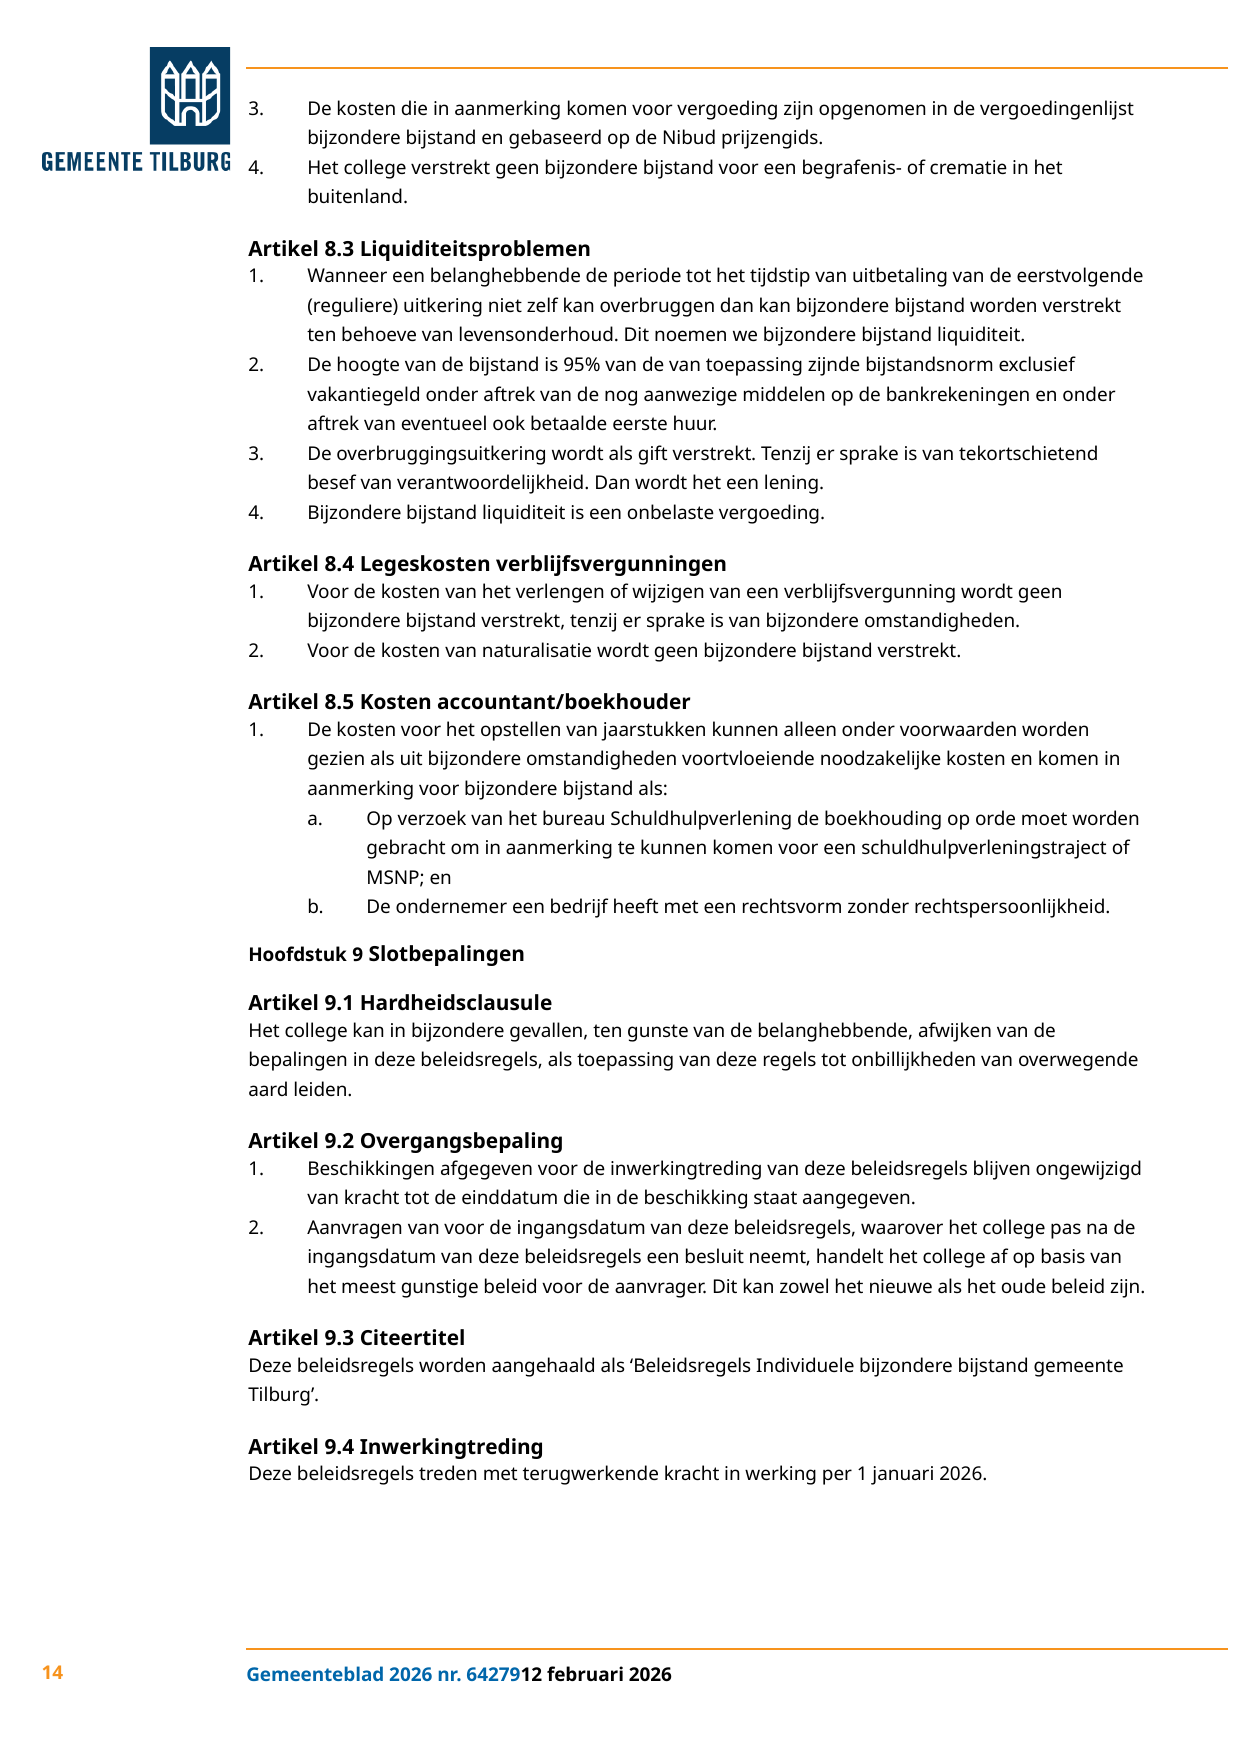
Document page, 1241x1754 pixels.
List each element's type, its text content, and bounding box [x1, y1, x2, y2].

list Aanvragen van voor de ingangsdatum van deze beleidsregels, waarover het college pas na de ingangsdatum van deze beleidsregels een besluit neemt, handelt het college af op basis van het meest gunstige beleid voor de aanvrager. Dit kan zowel het nieuwe als het oude beleid zijn. [248, 1214, 1152, 1299]
list Voor de kosten van naturalisatie wordt geen bijzondere bijstand verstrekt. [248, 637, 1152, 663]
list De kosten die in aanmerking komen voor vergoeding zijn opgenomen in de vergoedingenlijst bijzondere bijstand en gebaseerd op de Nibud prijzengids. [248, 95, 1152, 150]
picture [41, 47, 231, 172]
text Het college kan in bijzondere gevallen, ten gunste van de belanghebbende, afwijken van de bepalingen in deze beleidsregels, als toepassing van deze regels tot onbillijkheden van overwegende aard leiden. [248, 1017, 1152, 1102]
list Op verzoek van het bureau Schuldhulpverlening de boekhouding op orde moet worden gebracht om in aanmerking te kunnen komen voor een schuldhulpverleningstraject of MSNP; en [307, 805, 1152, 889]
list De kosten voor het opstellen van jaarstukken kunnen alleen onder voorwaarden worden gezien als uit bijzondere omstandigheden voortvloeiende noodzakelijke kosten en komen in aanmerking voor bijzondere bijstand als: [248, 716, 1152, 801]
list De overbruggingsuitkering wordt als gift verstrekt. Tenzij er sprake is van tekortschietend besef van verantwoordelijkheid. Dan wordt het een lening. [248, 440, 1152, 495]
list De hoogte van de bijstand is 95% van de van toepassing zijnde bijstandsnorm exclusief vakantiegeld onder aftrek van de nog aanwezige middelen op de bankrekeningen en onder aftrek van eventueel ook betaalde eerste huur. [248, 351, 1152, 436]
list Bijzondere bijstand liquiditeit is een onbelaste vergoeding. [248, 499, 1152, 525]
list De ondernemer een bedrijf heeft met een rechtsvorm zonder rechtspersoonlijkheid. [307, 893, 1152, 919]
list Voor de kosten van het verlengen of wijzigen van een verblijfsvergunning wordt geen bijzondere bijstand verstrekt, tenzij er sprake is van bijzondere omstandigheden. [248, 578, 1152, 633]
text Artikel 9.1 Hardheidsclausule [248, 988, 1152, 1017]
list Beschikkingen afgegeven voor de inwerkingtreding van deze beleidsregels blijven ongewijzigd van kracht tot de einddatum die in de beschikking staat aangegeven. [248, 1155, 1152, 1210]
text Deze beleidsregels treden met terugwerkende kracht in werking per 1 januari 2026. [248, 1460, 1152, 1486]
text Artikel 8.3 Liquiditeitsproblemen [248, 234, 1152, 262]
list Het college verstrekt geen bijzondere bijstand voor een begrafenis- of crematie in het buitenland. [248, 154, 1152, 209]
text Hoofdstuk 9 Slotbepalingen [248, 939, 1152, 967]
text Artikel 9.4 Inwerkingtreding [248, 1432, 1152, 1460]
text Artikel 9.2 Overgangsbepaling [248, 1126, 1152, 1155]
text Artikel 8.5 Kosten accountant/boekhouder [248, 687, 1152, 716]
text Artikel 8.4 Legeskosten verblijfsvergunningen [248, 549, 1152, 578]
text Artikel 9.3 Citeertitel [248, 1323, 1152, 1352]
text Deze beleidsregels worden aangehaald als ‘Beleidsregels Individuele bijzondere bijstand gemeente Tilburg’. [248, 1352, 1152, 1407]
list Wanneer een belanghebbende de periode tot het tijdstip van uitbetaling van de eerstvolgende (reguliere) uitkering niet zelf kan overbruggen dan kan bijzondere bijstand worden verstrekt ten behoeve van levensonderhoud. Dit noemen we bijzondere bijstand liquiditeit. [248, 262, 1152, 347]
